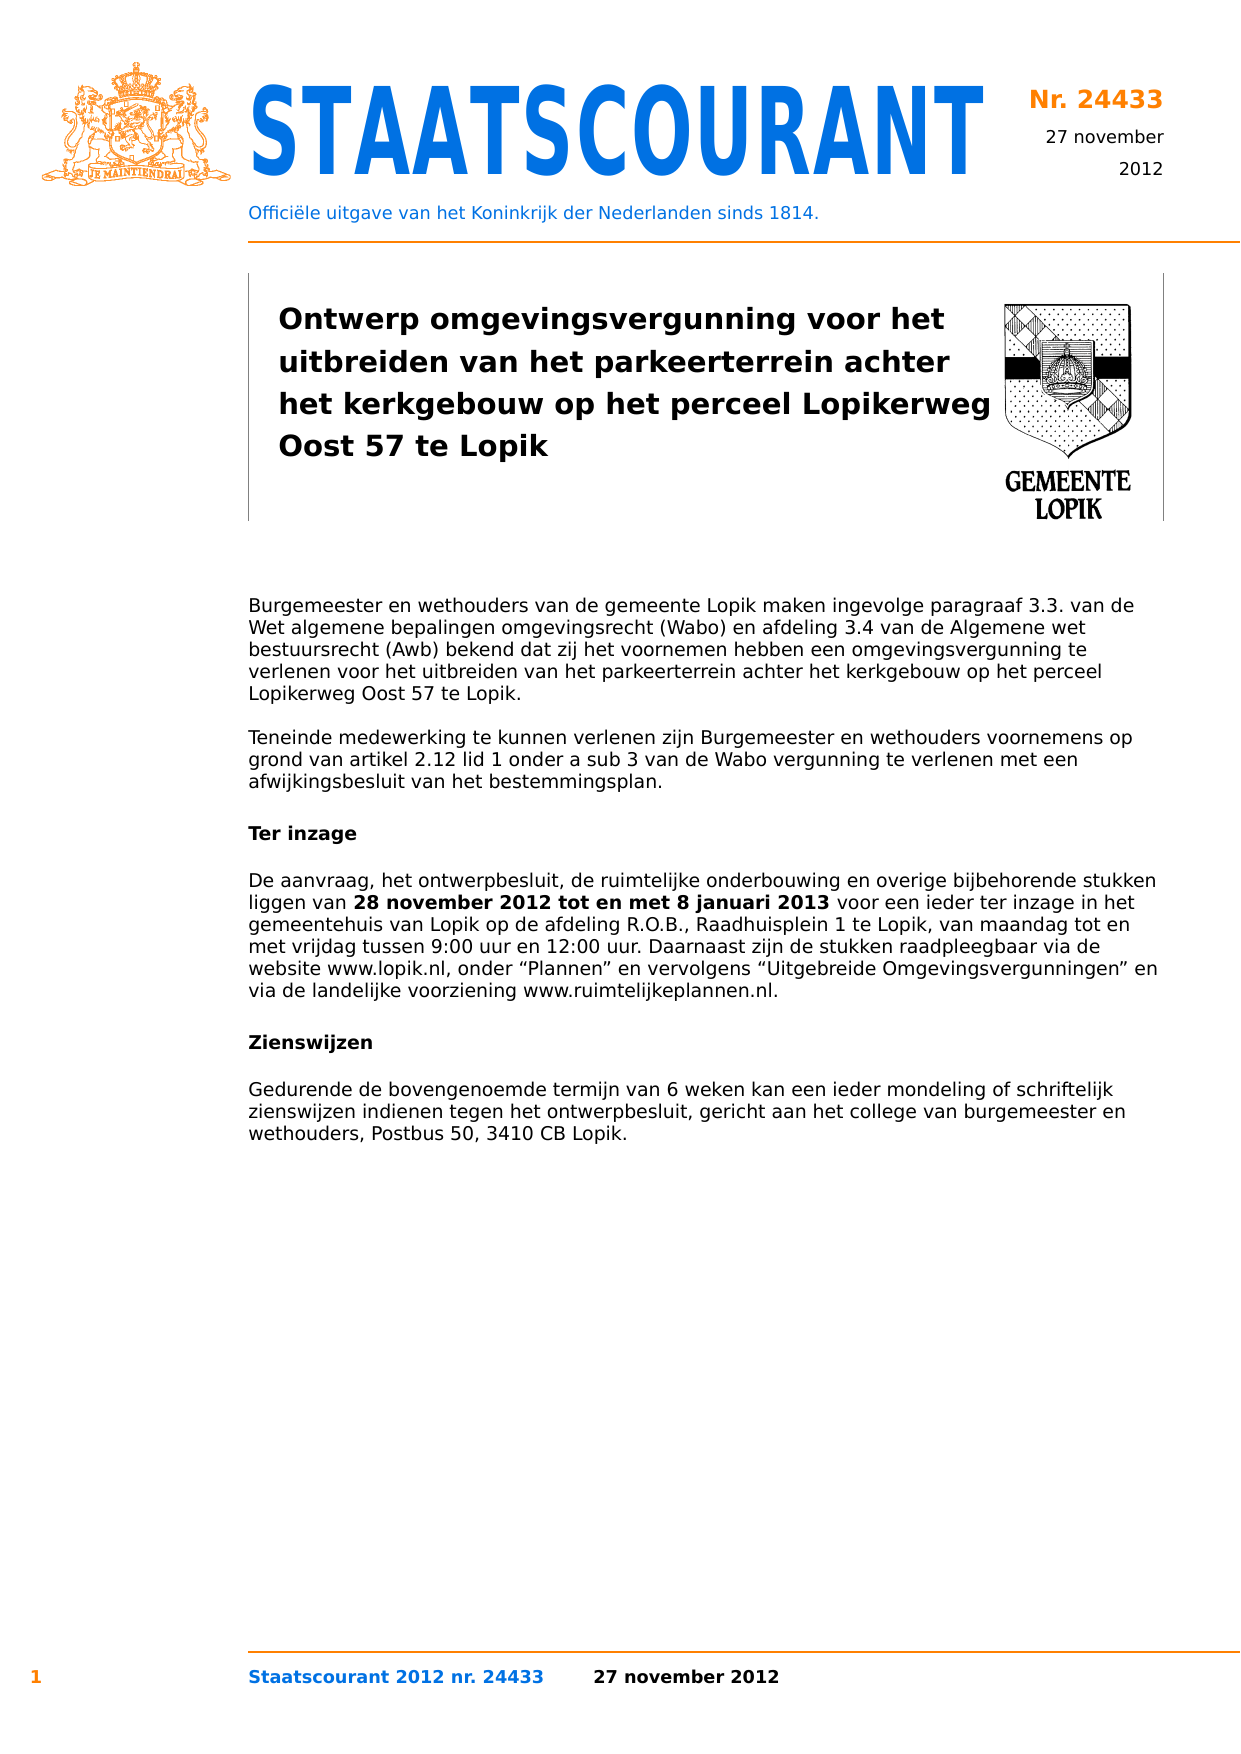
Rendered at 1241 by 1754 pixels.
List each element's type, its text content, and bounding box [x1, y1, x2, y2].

table_cell 27 november [998, 121, 1240, 153]
table_header Nr. 24433 [998, 62, 1240, 121]
subtitle Zienswijzen [248, 1032, 1163, 1054]
table_cell 2012 [998, 153, 1240, 203]
subtitle Ter inzage [248, 823, 1163, 845]
table_cell Officiële uitgave van het Koninkrijk der Nederlanden sinds 1814. [248, 203, 1240, 241]
text De aanvraag, het ontwerpbesluit, de ruimtelijke onderbouwing en overige bijbehorende stukken liggen van 28 november 2012 tot en met 8 januari 2013 voor een ieder ter inzage in het gemeentehuis van Lopik op de afdeling R.O.B., Raadhuisplein 1 te Lopik, van maandag tot en met vrijdag tussen 9:00 uur en 12:00 uur. Daarnaast zijn de stukken raadpleegbaar via de website www.lopik.nl, onder “Plannen” en vervolgens “Uitgebreide Omgevingsvergunningen” en via de landelijke voorziening www.ruimtelijkeplannen.nl. [248, 870, 1163, 1002]
subtitle Ontwerp omgevingsvergunning voor het uitbreiden van het parkeerterrein achter het kerkgebouw op het perceel Lopikerweg Oost 57 te Lopik [249, 273, 1163, 521]
text Gedurende de bovengenoemde termijn van 6 weken kan een ieder mondeling of schriftelijk zienswijzen indienen tegen het ontwerpbesluit, gericht aan het college van burgemeester en wethouders, Postbus 50, 3410 CB Lopik. [248, 1079, 1163, 1144]
picture [41, 62, 231, 186]
table_header [25, 62, 248, 241]
picture [1003, 302, 1134, 521]
table_header STAATSCOURANT [248, 62, 998, 203]
text Teneinde medewerking te kunnen verlenen zijn Burgemeester en wethouders voornemens op grond van artikel 2.12 lid 1 onder a sub 3 van de Wabo vergunning te verlenen met een afwijkingsbesluit van het bestemmingsplan. [248, 727, 1163, 793]
text Burgemeester en wethouders van de gemeente Lopik maken ingevolge paragraaf 3.3. van de Wet algemene bepalingen omgevingsrecht (Wabo) en afdeling 3.4 van de Algemene wet bestuursrecht (Awb) bekend dat zij het voornemen hebben een omgevingsvergunning te verlenen voor het uitbreiden van het parkeerterrein achter het kerkgebouw op het perceel Lopikerweg Oost 57 te Lopik. [248, 595, 1163, 705]
